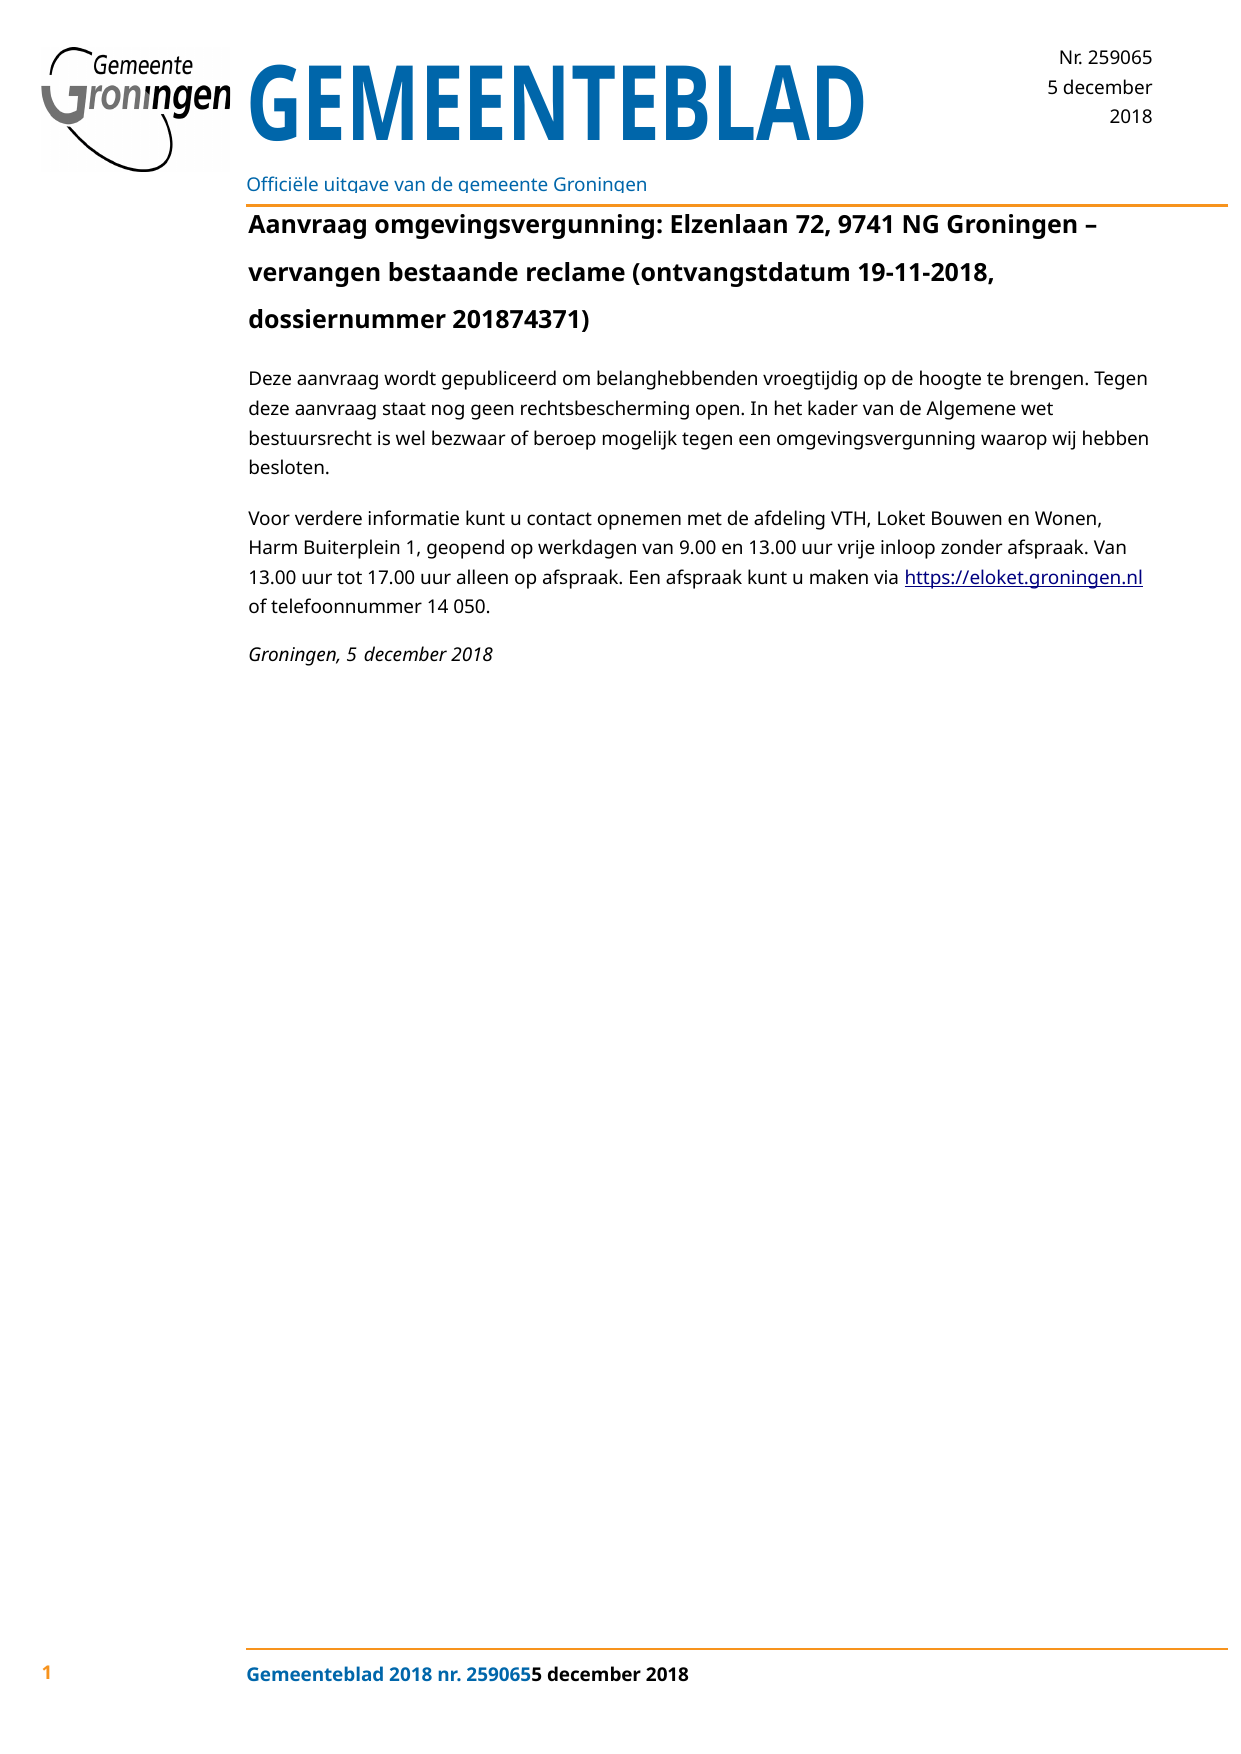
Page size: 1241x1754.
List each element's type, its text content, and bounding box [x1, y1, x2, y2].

text Aanvraag omgevingsvergunning: Elzenlaan 72, 9741 NG Groningen – vervangen bestaande reclame (ontvangstdatum 19-11-2018, dossiernummer 201874371) [248, 207, 1152, 336]
text Groningen, 5 december 2018 [248, 641, 1152, 667]
text Voor verdere informatie kunt u contact opnemen met de afdeling VTH, Loket Bouwen en Wonen, Harm Buiterplein 1, geopend op werkdagen van 9.00 en 13.00 uur vrije inloop zonder afspraak. Van 13.00 uur tot 17.00 uur alleen op afspraak. Een afspraak kunt u maken via https://eloket.groningen.nl of telefoonnummer 14 050. [248, 505, 1152, 619]
text Deze aanvraag wordt gepubliceerd om belanghebbenden vroegtijdig op de hoogte te brengen. Tegen deze aanvraag staat nog geen rechtsbescherming open. In het kader van de Algemene wet bestuursrecht is wel bezwaar of beroep mogelijk tegen een omgevingsvergunning waarop wij hebben besloten. [248, 366, 1152, 480]
picture [41, 47, 231, 172]
